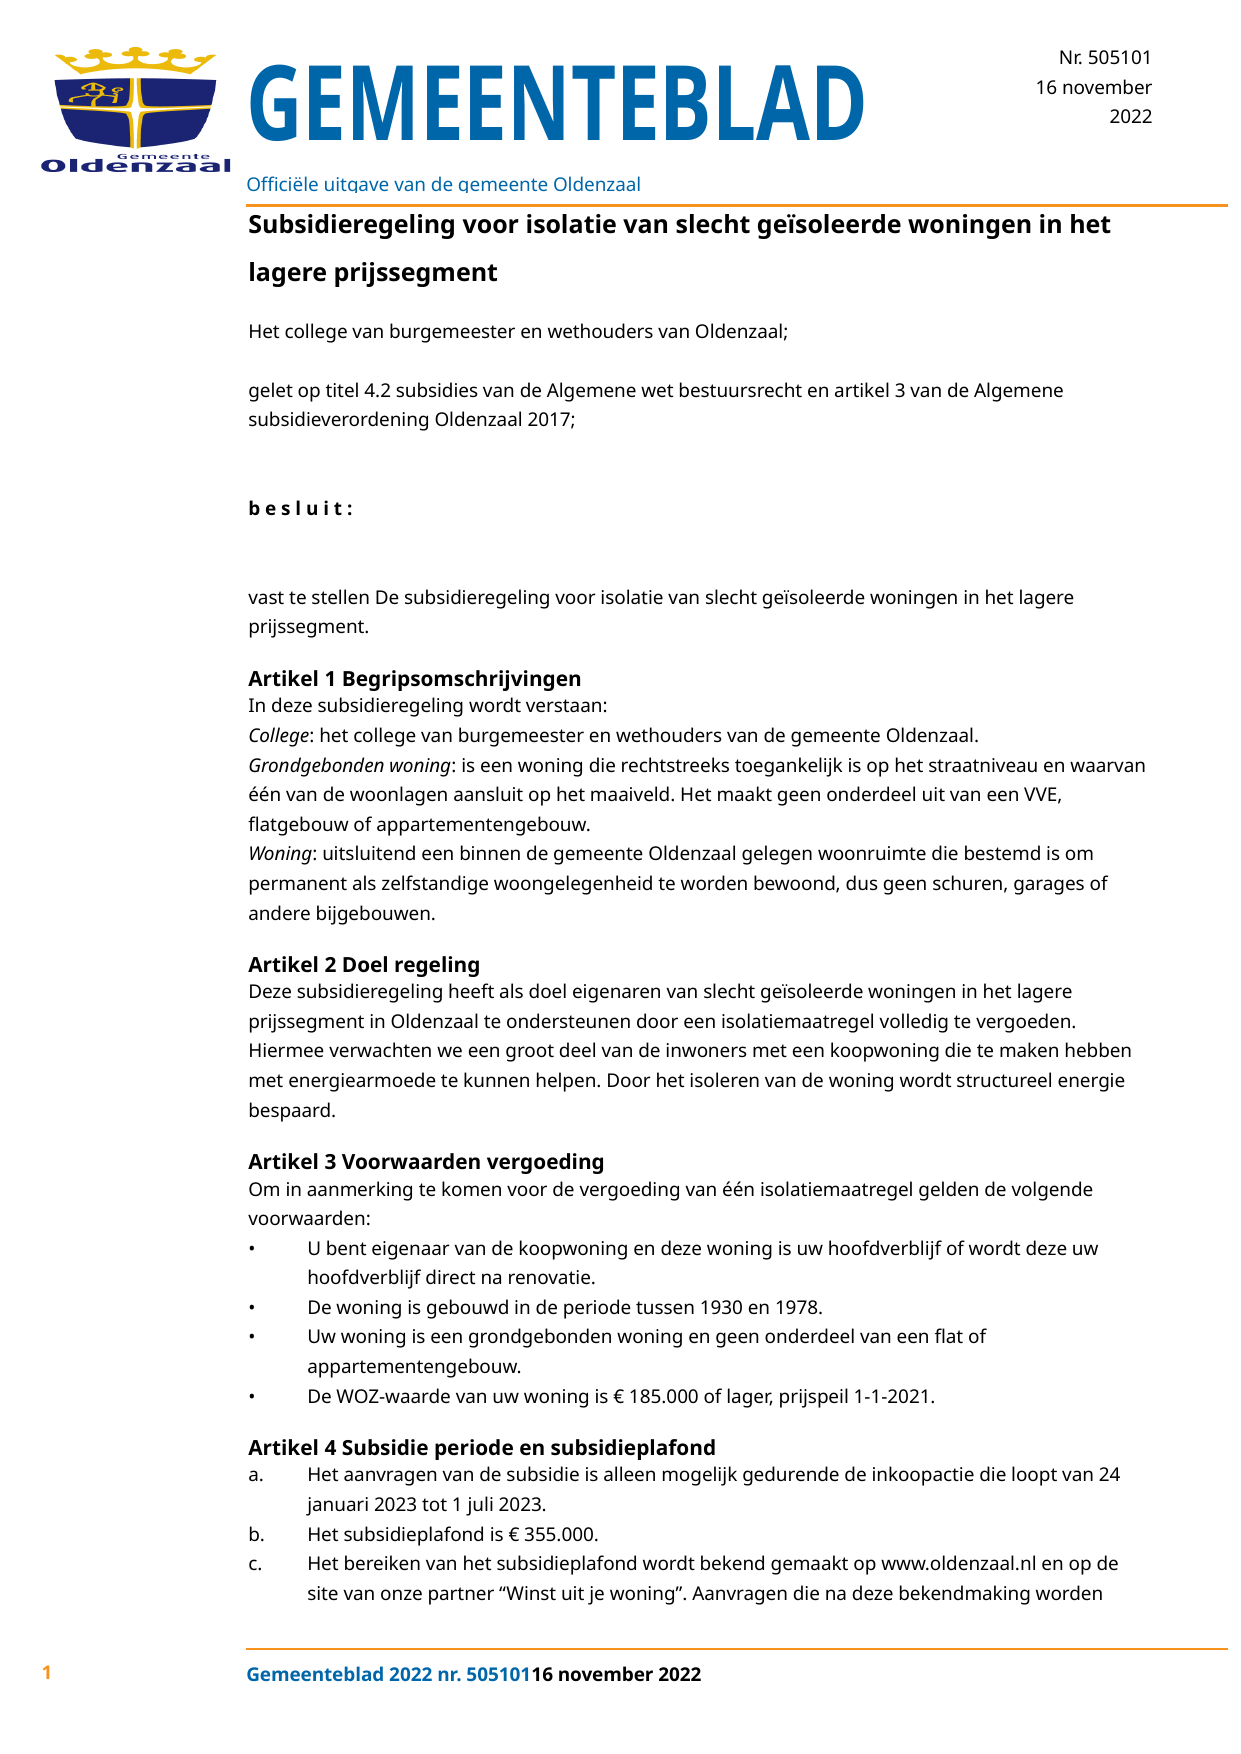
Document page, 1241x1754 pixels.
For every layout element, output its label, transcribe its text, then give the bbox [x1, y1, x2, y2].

text Artikel 1 Begripsomschrijvingen [248, 664, 1152, 693]
list Het bereiken van het subsidieplafond wordt bekend gemaakt op www.oldenzaal.nl en op de site van onze partner “Winst uit je woning”. Aanvragen die na deze bekendmaking worden [248, 1550, 1152, 1606]
text Het college van burgemeester en wethouders van Oldenzaal; [248, 318, 1152, 344]
text vast te stellen De subsidieregeling voor isolatie van slecht geïsoleerde woningen in het lagere prijssegment. [248, 584, 1152, 639]
text Deze subsidieregeling heeft als doel eigenaren van slecht geïsoleerde woningen in het lagere prijssegment in Oldenzaal te ondersteunen door een isolatiemaatregel volledig te vergoeden. Hiermee verwachten we een groot deel van de inwoners met een koopwoning die te maken hebben met energiearmoede te kunnen helpen. Door het isoleren van de woning wordt structureel energie bespaard. [248, 978, 1152, 1123]
text subsidieverordening Oldenzaal 2017; [248, 407, 1152, 432]
list Uw woning is een grondgebonden woning en geen onderdeel van een flat of appartementengebouw. [248, 1324, 1152, 1379]
text Grondgebonden woning: is een woning die rechtstreeks toegankelijk is op het straatniveau en waarvan één van de woonlagen aansluit op het maaiveld. Het maakt geen onderdeel uit van een VVE, flatgebouw of appartementengebouw. [248, 752, 1152, 837]
list Het subsidieplafond is € 355.000. [248, 1521, 1152, 1547]
text Subsidieregeling voor isolatie van slecht geïsoleerde woningen in het lagere prijssegment [248, 207, 1152, 288]
text In deze subsidieregeling wordt verstaan: [248, 693, 1152, 718]
list De WOZ-waarde van uw woning is € 185.000 of lager, prijspeil 1-1-2021. [248, 1383, 1152, 1408]
text Artikel 2 Doel regeling [248, 950, 1152, 978]
text Om in aanmerking te komen voor de vergoeding van één isolatiemaatregel gelden de volgende voorwaarden: [248, 1176, 1152, 1231]
list Het aanvragen van de subsidie is alleen mogelijk gedurende de inkoopactie die loopt van 24 januari 2023 tot 1 juli 2023. [248, 1462, 1152, 1517]
list U bent eigenaar van de koopwoning en deze woning is uw hoofdverblijf of wordt deze uw hoofdverblijf direct na renovatie. [248, 1235, 1152, 1290]
text gelet op titel 4.2 subsidies van de Algemene wet bestuursrecht en artikel 3 van de Algemene [248, 377, 1152, 403]
text College: het college van burgemeester en wethouders van de gemeente Oldenzaal. [248, 722, 1152, 748]
text Woning: uitsluitend een binnen de gemeente Oldenzaal gelegen woonruimte die bestemd is om permanent als zelfstandige woongelegenheid te worden bewoond, dus geen schuren, garages of andere bijgebouwen. [248, 841, 1152, 925]
text Artikel 3 Voorwaarden vergoeding [248, 1147, 1152, 1176]
list De woning is gebouwd in de periode tussen 1930 en 1978. [248, 1294, 1152, 1320]
text b e s l u i t : [248, 495, 1152, 521]
picture [41, 47, 231, 172]
text Artikel 4 Subsidie periode en subsidieplafond [248, 1433, 1152, 1462]
